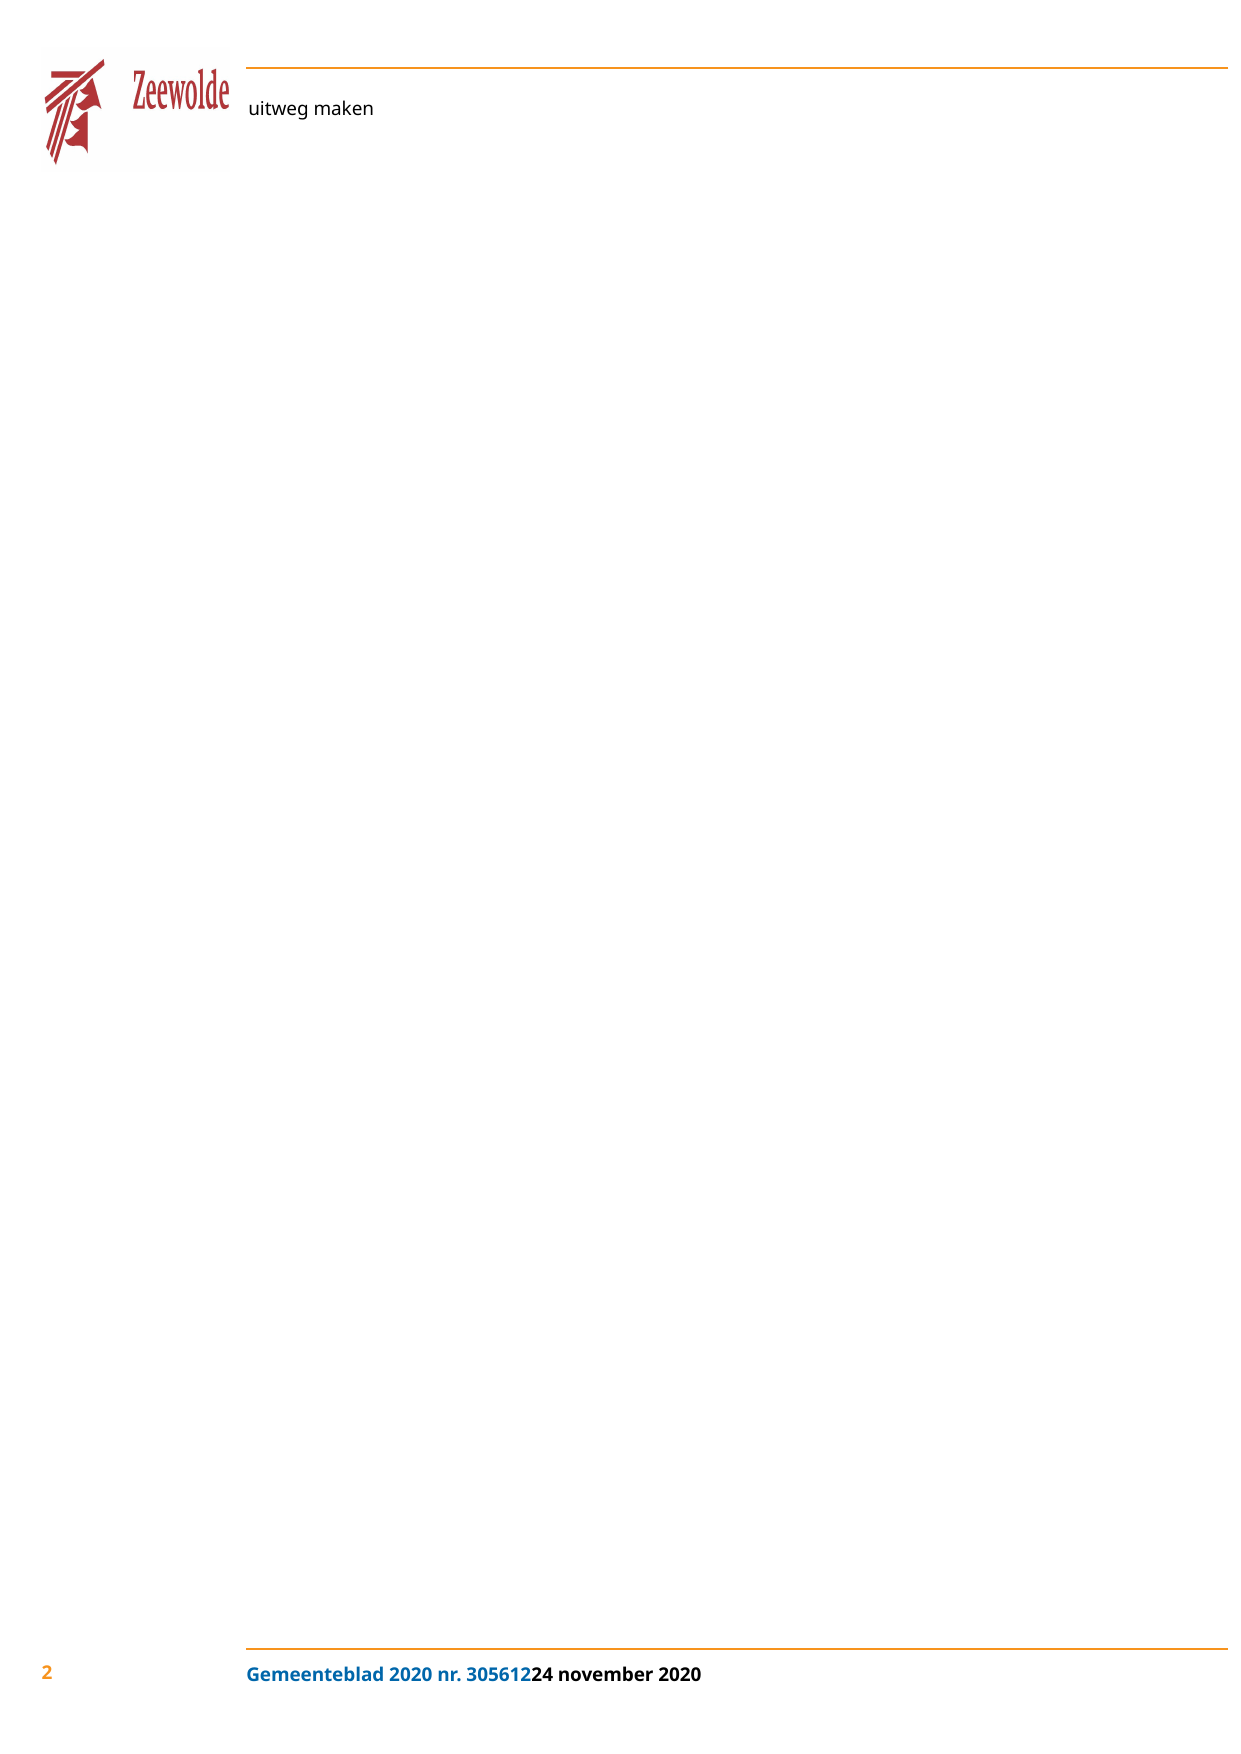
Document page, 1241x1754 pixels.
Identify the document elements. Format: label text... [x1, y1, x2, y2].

picture [41, 47, 231, 172]
text uitweg maken [248, 95, 1152, 121]
